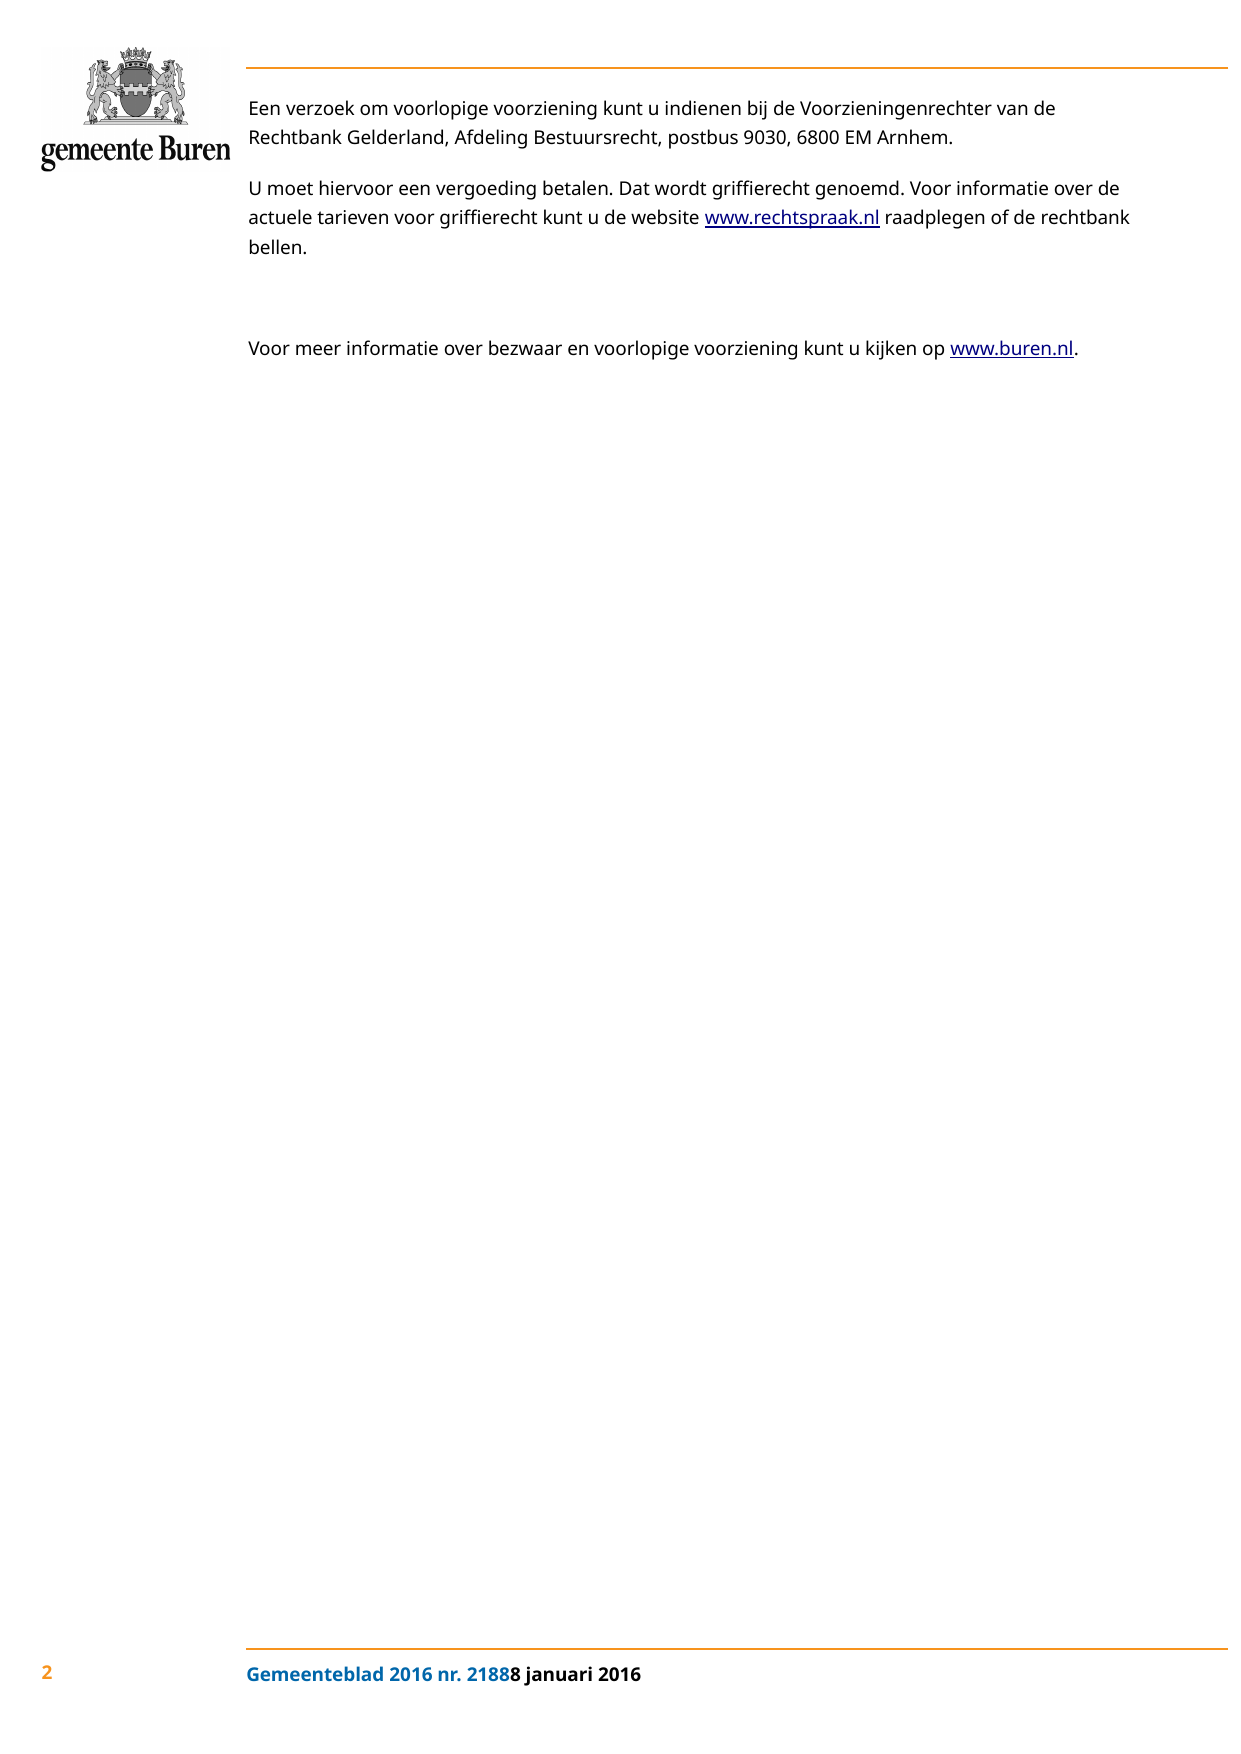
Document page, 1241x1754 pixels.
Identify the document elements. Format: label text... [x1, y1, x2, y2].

text Een verzoek om voorlopige voorziening kunt u indienen bij de Voorzieningenrechter van de Rechtbank Gelderland, Afdeling Bestuursrecht, postbus 9030, 6800 EM Arnhem. [248, 95, 1152, 150]
text Voor meer informatie over bezwaar en voorlopige voorziening kunt u kijken op www.buren.nl. [248, 335, 1152, 361]
picture [41, 47, 231, 172]
text U moet hiervoor een vergoeding betalen. Dat wordt griffierecht genoemd. Voor informatie over de actuele tarieven voor griffierecht kunt u de website www.rechtspraak.nl raadplegen of de rechtbank bellen. [248, 175, 1152, 260]
